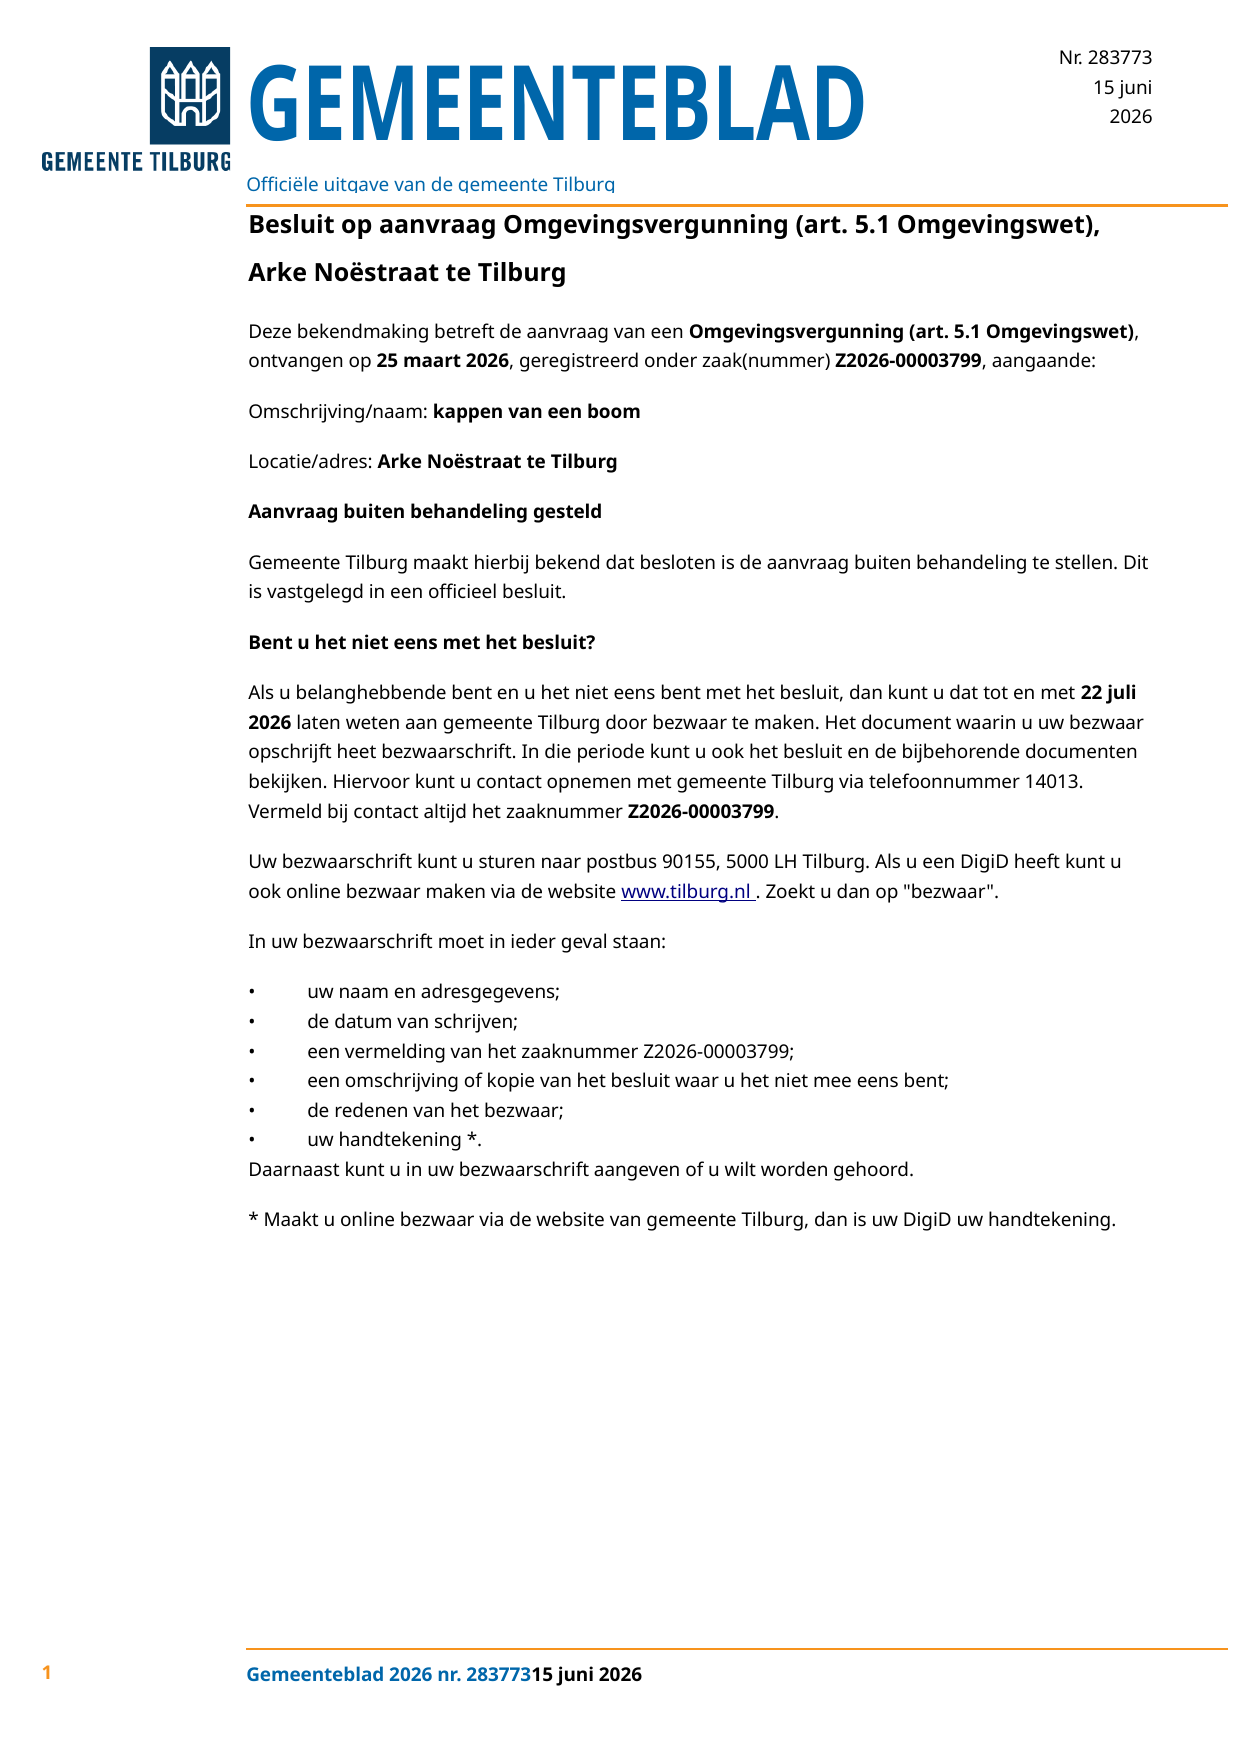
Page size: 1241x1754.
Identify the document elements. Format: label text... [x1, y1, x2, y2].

list de redenen van het bezwaar; [248, 1097, 1152, 1123]
text Als u belanghebbende bent en u het niet eens bent met het besluit, dan kunt u dat tot en met 22 juli 2026 laten weten aan gemeente Tilburg door bezwaar te maken. Het document waarin u uw bezwaar opschrijft heet bezwaarschrift. In die periode kunt u ook het besluit en de bijbehorende documenten bekijken. Hiervoor kunt u contact opnemen met gemeente Tilburg via telefoonnummer 14013. Vermeld bij contact altijd het zaaknummer Z2026-00003799. [248, 679, 1152, 824]
text Uw bezwaarschrift kunt u sturen naar postbus 90155, 5000 LH Tilburg. Als u een DigiD heeft kunt u ook online bezwaar maken via de website www.tilburg.nl . Zoekt u dan op "bezwaar". [248, 848, 1152, 904]
list uw handtekening *. [248, 1127, 1152, 1152]
list de datum van schrijven; [248, 1008, 1152, 1034]
text Daarnaast kunt u in uw bezwaarschrift aangeven of u wilt worden gehoord. [248, 1156, 1152, 1182]
text Locatie/adres: Arke Noëstraat te Tilburg [248, 448, 1152, 474]
text Omschrijving/naam: kappen van een boom [248, 398, 1152, 424]
text Bent u het niet eens met het besluit? [248, 629, 1152, 655]
list uw naam en adresgegevens; [248, 979, 1152, 1004]
list een vermelding van het zaaknummer Z2026-00003799; [248, 1038, 1152, 1064]
picture [41, 47, 231, 172]
text * Maakt u online bezwaar via de website van gemeente Tilburg, dan is uw DigiD uw handtekening. [248, 1207, 1152, 1232]
text In uw bezwaarschrift moet in ieder geval staan: [248, 928, 1152, 954]
text Besluit op aanvraag Omgevingsvergunning (art. 5.1 Omgevingswet), Arke Noëstraat te Tilburg [248, 207, 1152, 288]
text Aanvraag buiten behandeling gesteld [248, 499, 1152, 524]
text Gemeente Tilburg maakt hierbij bekend dat besloten is de aanvraag buiten behandeling te stellen. Dit is vastgelegd in een officieel besluit. [248, 549, 1152, 604]
list een omschrijving of kopie van het besluit waar u het niet mee eens bent; [248, 1067, 1152, 1093]
text Deze bekendmaking betreft de aanvraag van een Omgevingsvergunning (art. 5.1 Omgevingswet), ontvangen op 25 maart 2026, geregistreerd onder zaak(nummer) Z2026-00003799, aangaande: [248, 318, 1152, 373]
